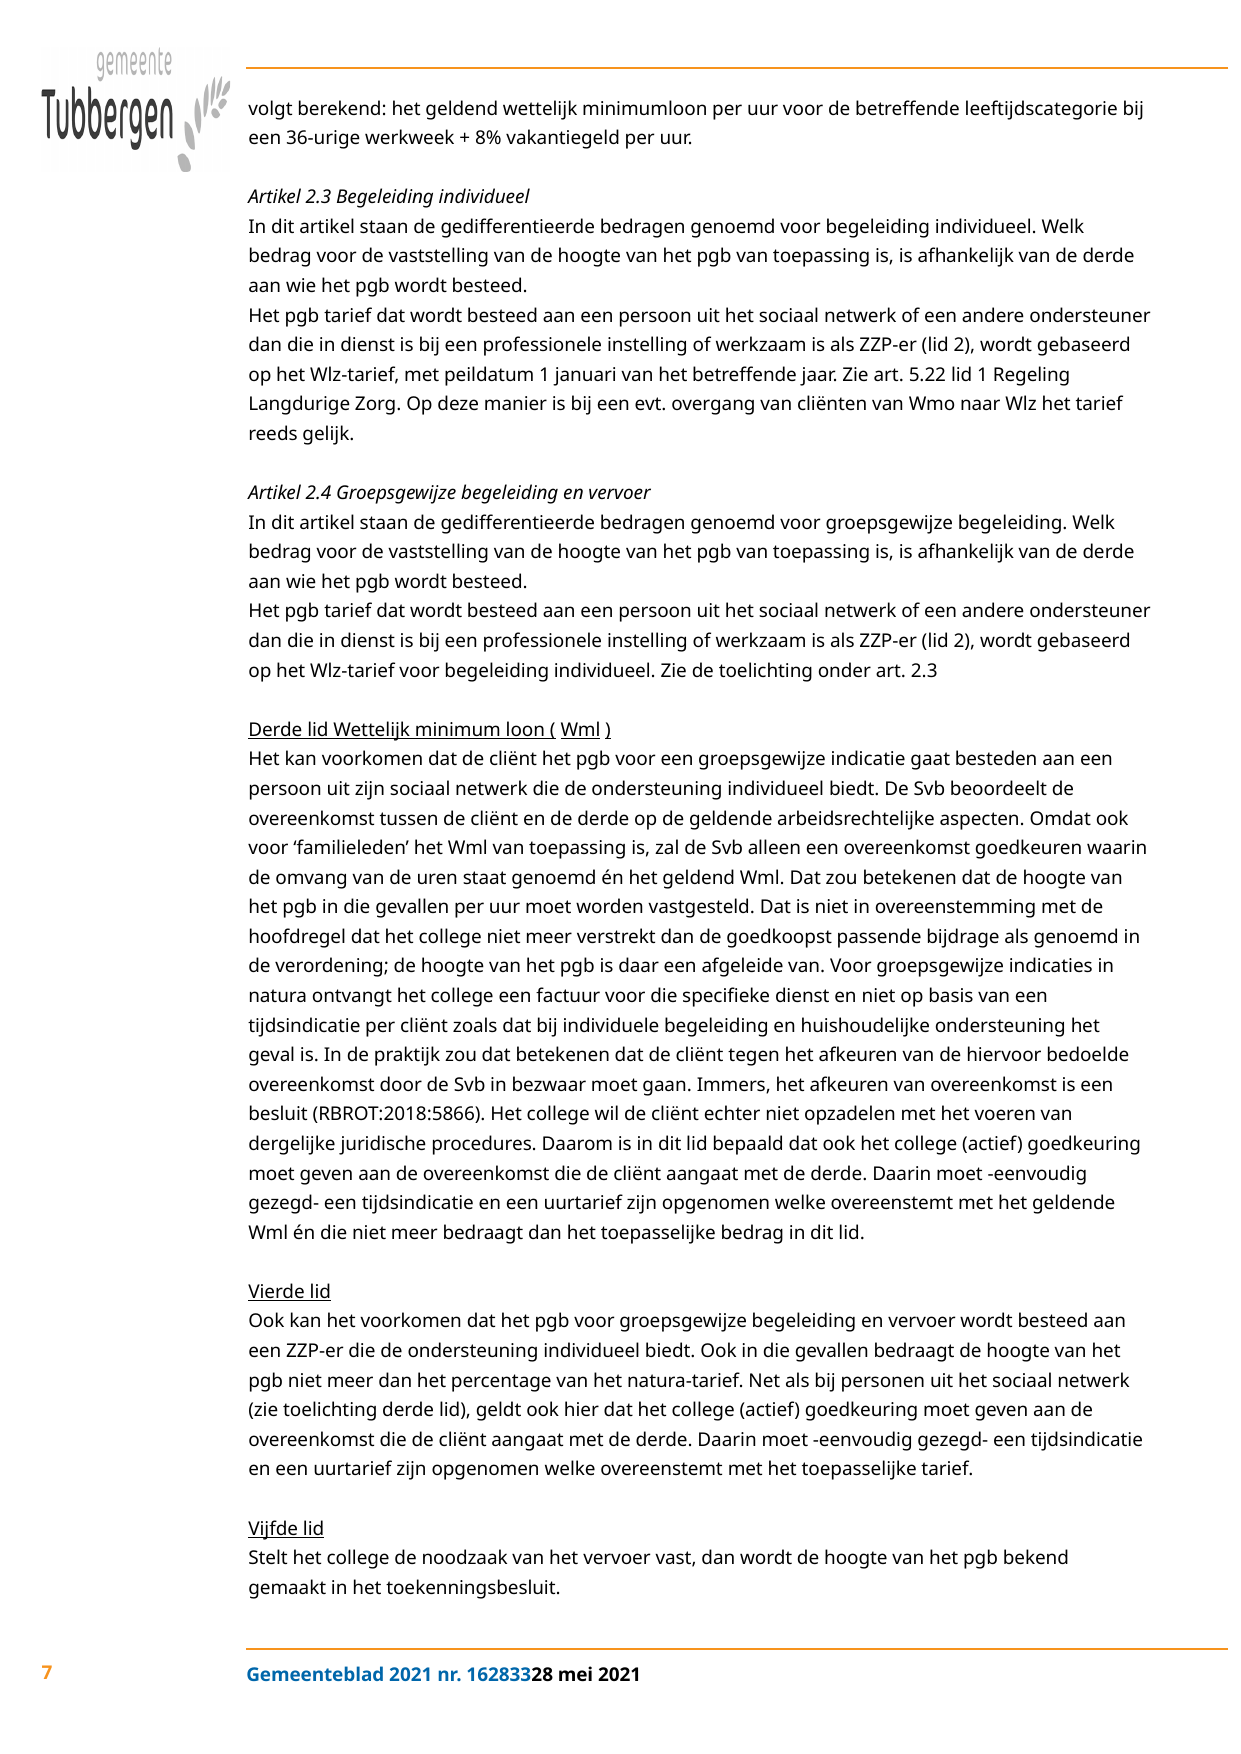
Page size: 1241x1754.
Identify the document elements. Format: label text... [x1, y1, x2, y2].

text Vierde lid [248, 1278, 1152, 1304]
text Stelt het college de noodzaak van het vervoer vast, dan wordt de hoogte van het pgb bekend gemaakt in het toekenningsbesluit. [248, 1544, 1152, 1600]
picture [41, 47, 231, 172]
text Derde lid Wettelijk minimum loon ( Wml ) [248, 716, 1152, 742]
text Het pgb tarief dat wordt besteed aan een persoon uit het sociaal netwerk of een andere ondersteuner dan die in dienst is bij een professionele instelling of werkzaam is als ZZP-er (lid 2), wordt gebaseerd op het Wlz-tarief voor begeleiding individueel. Zie de toelichting onder art. 2.3 [248, 598, 1152, 683]
text In dit artikel staan de gedifferentieerde bedragen genoemd voor begeleiding individueel. Welk bedrag voor de vaststelling van de hoogte van het pgb van toepassing is, is afhankelijk van de derde aan wie het pgb wordt besteed. [248, 213, 1152, 298]
text Ook kan het voorkomen dat het pgb voor groepsgewijze begeleiding en vervoer wordt besteed aan een ZZP-er die de ondersteuning individueel biedt. Ook in die gevallen bedraagt de hoogte van het pgb niet meer dan het percentage van het natura-tarief. Net als bij personen uit het sociaal netwerk (zie toelichting derde lid), geldt ook hier dat het college (actief) goedkeuring moet geven aan de overeenkomst die de cliënt aangaat met de derde. Daarin moet -eenvoudig gezegd- een tijdsindicatie en een uurtarief zijn opgenomen welke overeenstemt met het toepasselijke tarief. [248, 1308, 1152, 1481]
text Het pgb tarief dat wordt besteed aan een persoon uit het sociaal netwerk of een andere ondersteuner dan die in dienst is bij een professionele instelling of werkzaam is als ZZP-er (lid 2), wordt gebaseerd op het Wlz-tarief, met peildatum 1 januari van het betreffende jaar. Zie art. 5.22 lid 1 Regeling Langdurige Zorg. Op deze manier is bij een evt. overgang van cliënten van Wmo naar Wlz het tarief reeds gelijk. [248, 302, 1152, 446]
text Artikel 2.3 Begeleiding individueel [248, 183, 1152, 209]
text volgt berekend: het geldend wettelijk minimumloon per uur voor de betreffende leeftijdscategorie bij een 36-urige werkweek + 8% vakantiegeld per uur. [248, 95, 1152, 150]
text Vijfde lid [248, 1515, 1152, 1541]
text Het kan voorkomen dat de cliënt het pgb voor een groepsgewijze indicatie gaat besteden aan een persoon uit zijn sociaal netwerk die de ondersteuning individueel biedt. De Svb beoordeelt de overeenkomst tussen de cliënt en de derde op de geldende arbeidsrechtelijke aspecten. Omdat ook voor ‘familieleden’ het Wml van toepassing is, zal de Svb alleen een overeenkomst goedkeuren waarin de omvang van de uren staat genoemd én het geldend Wml. Dat zou betekenen dat de hoogte van het pgb in die gevallen per uur moet worden vastgesteld. Dat is niet in overeenstemming met de hoofdregel dat het college niet meer verstrekt dan de goedkoopst passende bijdrage als genoemd in de verordening; de hoogte van het pgb is daar een afgeleide van. Voor groepsgewijze indicaties in natura ontvangt het college een factuur voor die specifieke dienst en niet op basis van een tijdsindicatie per cliënt zoals dat bij individuele begeleiding en huishoudelijke ondersteuning het geval is. In de praktijk zou dat betekenen dat de cliënt tegen het afkeuren van de hiervoor bedoelde overeenkomst door de Svb in bezwaar moet gaan. Immers, het afkeuren van overeenkomst is een besluit (RBROT:2018:5866). Het college wil de cliënt echter niet opzadelen met het voeren van dergelijke juridische procedures. Daarom is in dit lid bepaald dat ook het college (actief) goedkeuring moet geven aan de overeenkomst die de cliënt aangaat met de derde. Daarin moet -eenvoudig gezegd- een tijdsindicatie en een uurtarief zijn opgenomen welke overeenstemt met het geldende Wml én die niet meer bedraagt dan het toepasselijke bedrag in dit lid. [248, 746, 1152, 1245]
text In dit artikel staan de gedifferentieerde bedragen genoemd voor groepsgewijze begeleiding. Welk bedrag voor de vaststelling van de hoogte van het pgb van toepassing is, is afhankelijk van de derde aan wie het pgb wordt besteed. [248, 509, 1152, 594]
text Artikel 2.4 Groepsgewijze begeleiding en vervoer [248, 479, 1152, 505]
